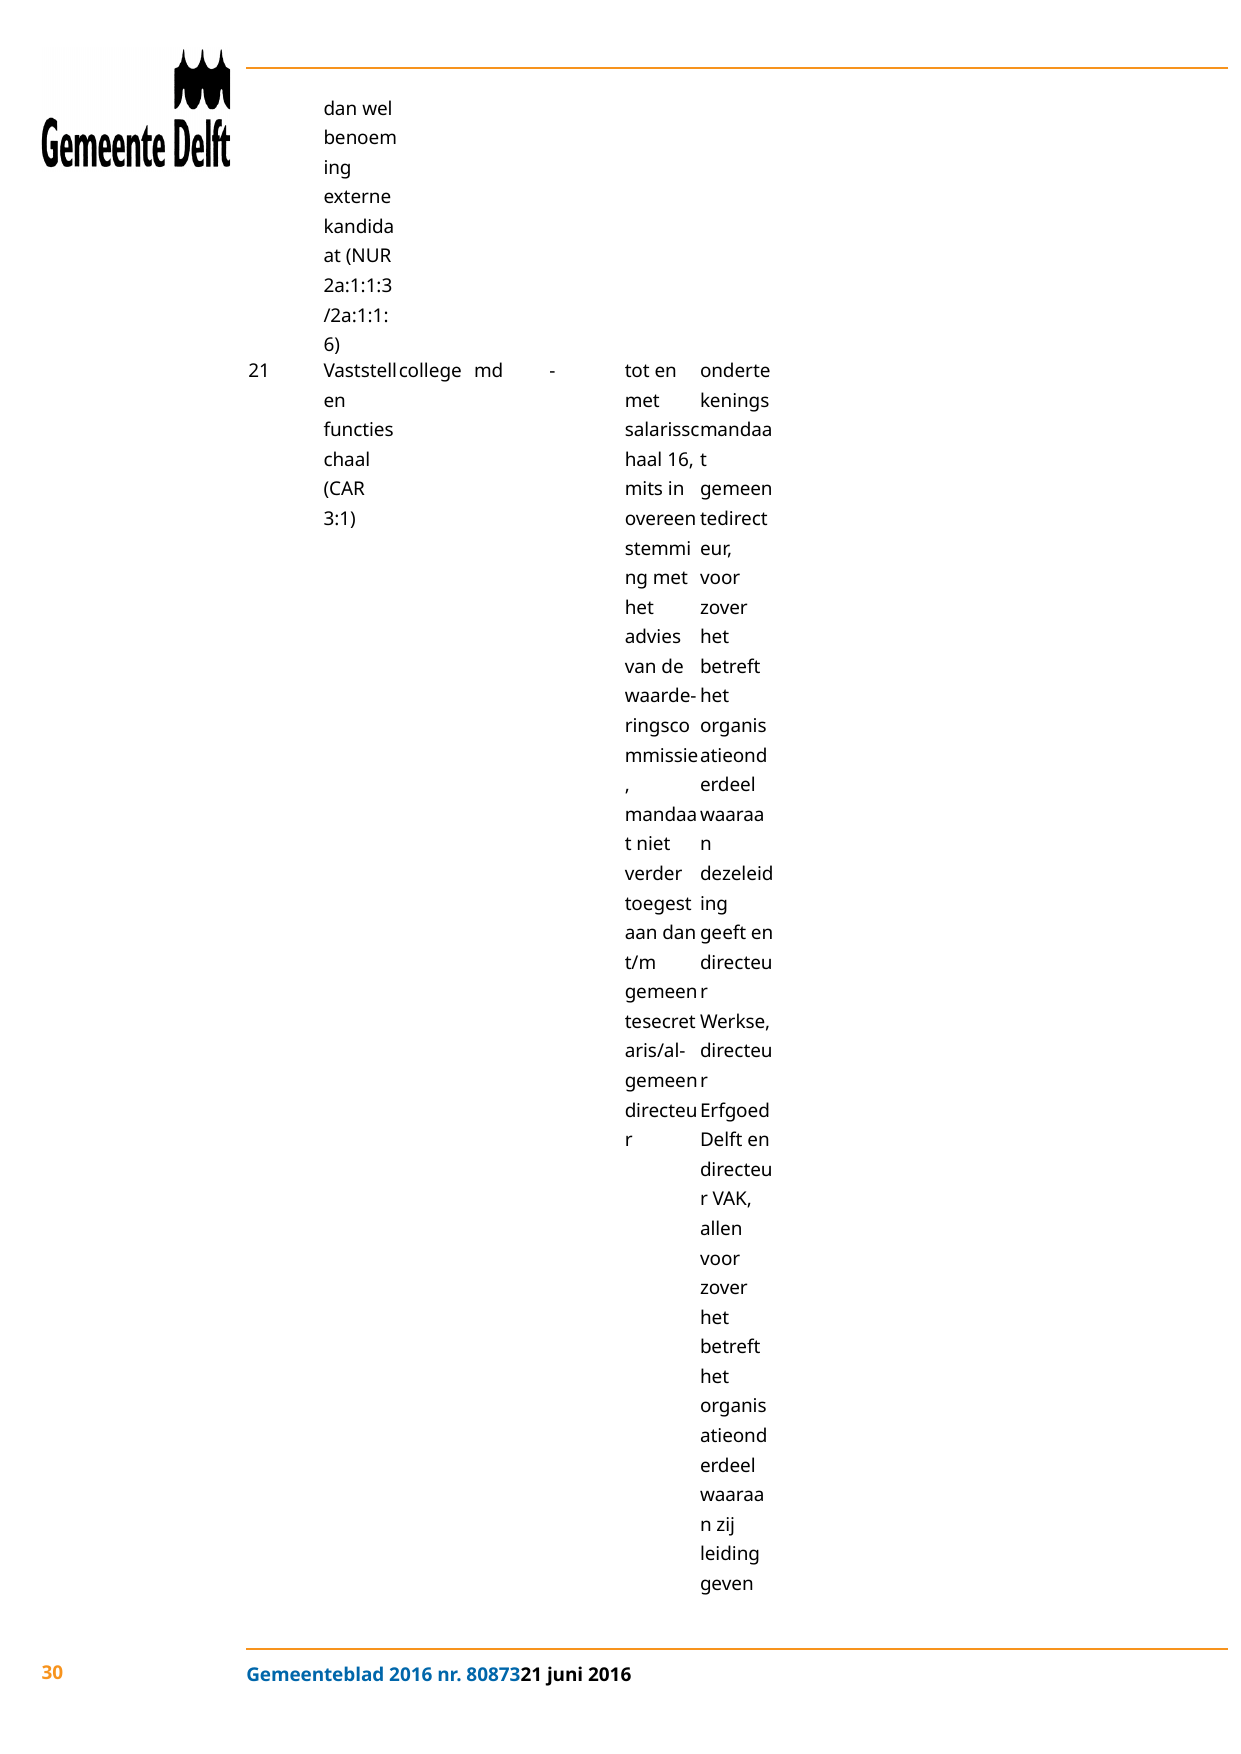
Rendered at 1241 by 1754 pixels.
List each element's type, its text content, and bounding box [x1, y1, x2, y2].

table_cell [625, 95, 700, 357]
table_cell ondertekeningsmandaat gemeentedirecteur, voor zover het betreft het organisatieonderdeel waaraan dezeleiding geeft en directeur Werkse, directeur Erfgoed Delft en directeur VAK, allen voor zover het betreft het organisatieonderdeel waaraan zij leiding geven [700, 357, 775, 1596]
table_cell - [549, 357, 624, 1596]
table_cell [248, 95, 323, 357]
table_cell [775, 357, 850, 1596]
table_cell tot en met salarisschaal 16, mits in overeenstemming met het advies van de waarde­ringscommissie, mandaat niet verder toegestaan dan t/m gemeentesecretaris/al­ge­meen directeur [625, 357, 700, 1596]
table_cell [399, 95, 474, 357]
table_cell [549, 95, 624, 357]
table_cell dan wel benoeming externe kandidaat (NUR 2a:1:1:3/2a:1:1:6) [323, 95, 398, 357]
table_cell [700, 95, 775, 357]
picture [41, 47, 231, 172]
table_cell college [399, 357, 474, 1596]
table_cell [775, 95, 850, 357]
table_cell 21 [248, 357, 323, 1596]
table_cell md [474, 357, 549, 1596]
table_cell [474, 95, 549, 357]
table_cell Vaststellen functieschaal (CAR 3:1) [323, 357, 398, 1596]
